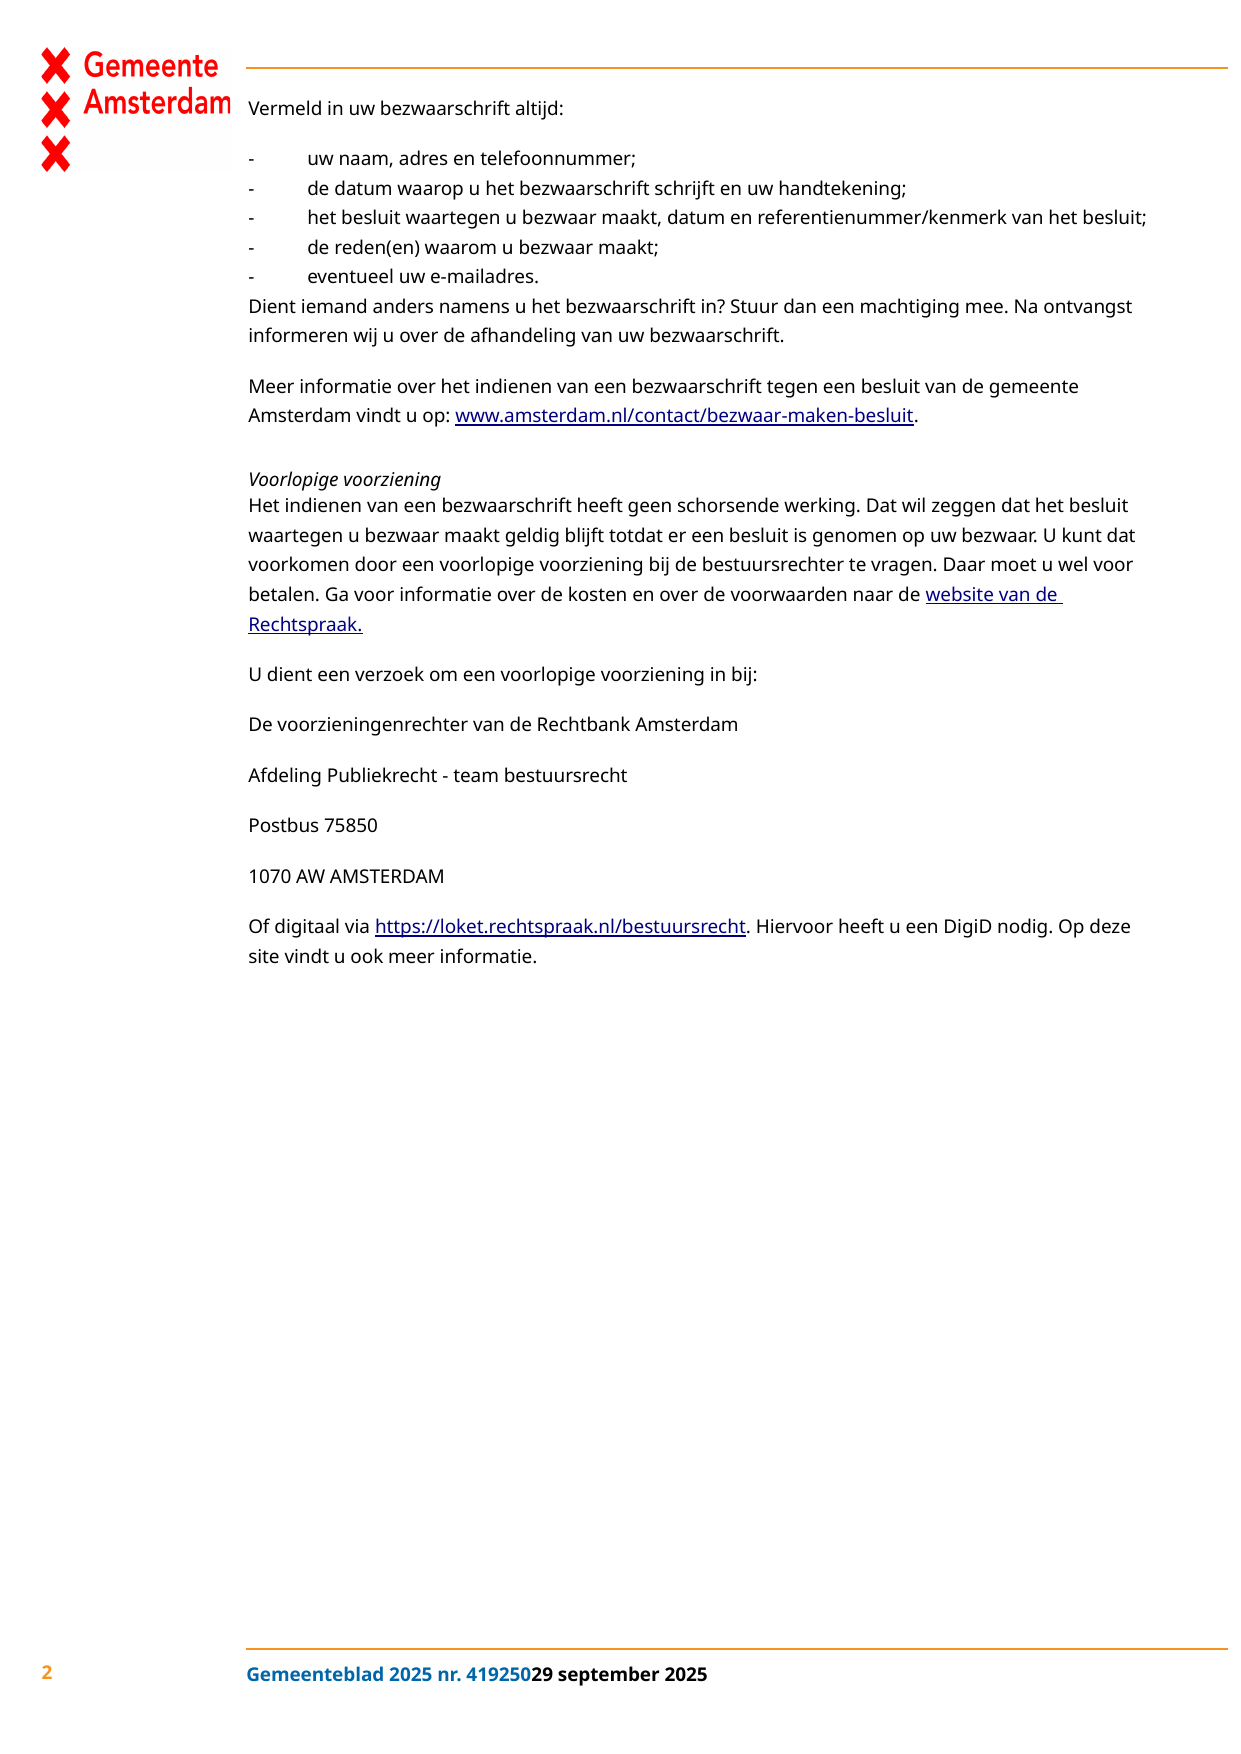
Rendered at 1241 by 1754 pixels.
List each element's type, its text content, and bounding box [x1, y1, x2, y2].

text U dient een verzoek om een voorlopige voorziening in bij: [248, 661, 1152, 687]
list eventueel uw e-mailadres. [248, 263, 1152, 289]
text Het indienen van een bezwaarschrift heeft geen schorsende werking. Dat wil zeggen dat het besluit waartegen u bezwaar maakt geldig blijft totdat er een besluit is genomen op uw bezwaar. U kunt dat voorkomen door een voorlopige voorziening bij de bestuursrechter te vragen. Daar moet u wel voor betalen. Ga voor informatie over de kosten en over de voorwaarden naar de website van de Rechtspraak. [248, 492, 1152, 636]
text Vermeld in uw bezwaarschrift altijd: [248, 95, 1152, 121]
text Afdeling Publiekrecht - team bestuursrecht [248, 762, 1152, 788]
picture [41, 47, 231, 172]
text Postbus 75850 [248, 812, 1152, 838]
list uw naam, adres en telefoonnummer; [248, 145, 1152, 171]
text Of digitaal via https://loket.rechtspraak.nl/bestuursrecht. Hiervoor heeft u een DigiD nodig. Op deze site vindt u ook meer informatie. [248, 913, 1152, 968]
list het besluit waartegen u bezwaar maakt, datum en referentienummer/kenmerk van het besluit; [248, 204, 1152, 230]
list de datum waarop u het bezwaarschrift schrijft en uw handtekening; [248, 175, 1152, 201]
text 1070 AW AMSTERDAM [248, 863, 1152, 888]
text Meer informatie over het indienen van een bezwaarschrift tegen een besluit van de gemeente Amsterdam vindt u op: www.amsterdam.nl/contact/bezwaar-maken-besluit. [248, 373, 1152, 428]
text De voorzieningenrechter van de Rechtbank Amsterdam [248, 712, 1152, 737]
text Dient iemand anders namens u het bezwaarschrift in? Stuur dan een machtiging mee. Na ontvangst informeren wij u over de afhandeling van uw bezwaarschrift. [248, 293, 1152, 348]
list de reden(en) waarom u bezwaar maakt; [248, 234, 1152, 260]
text Voorlopige voorziening [248, 467, 1152, 492]
